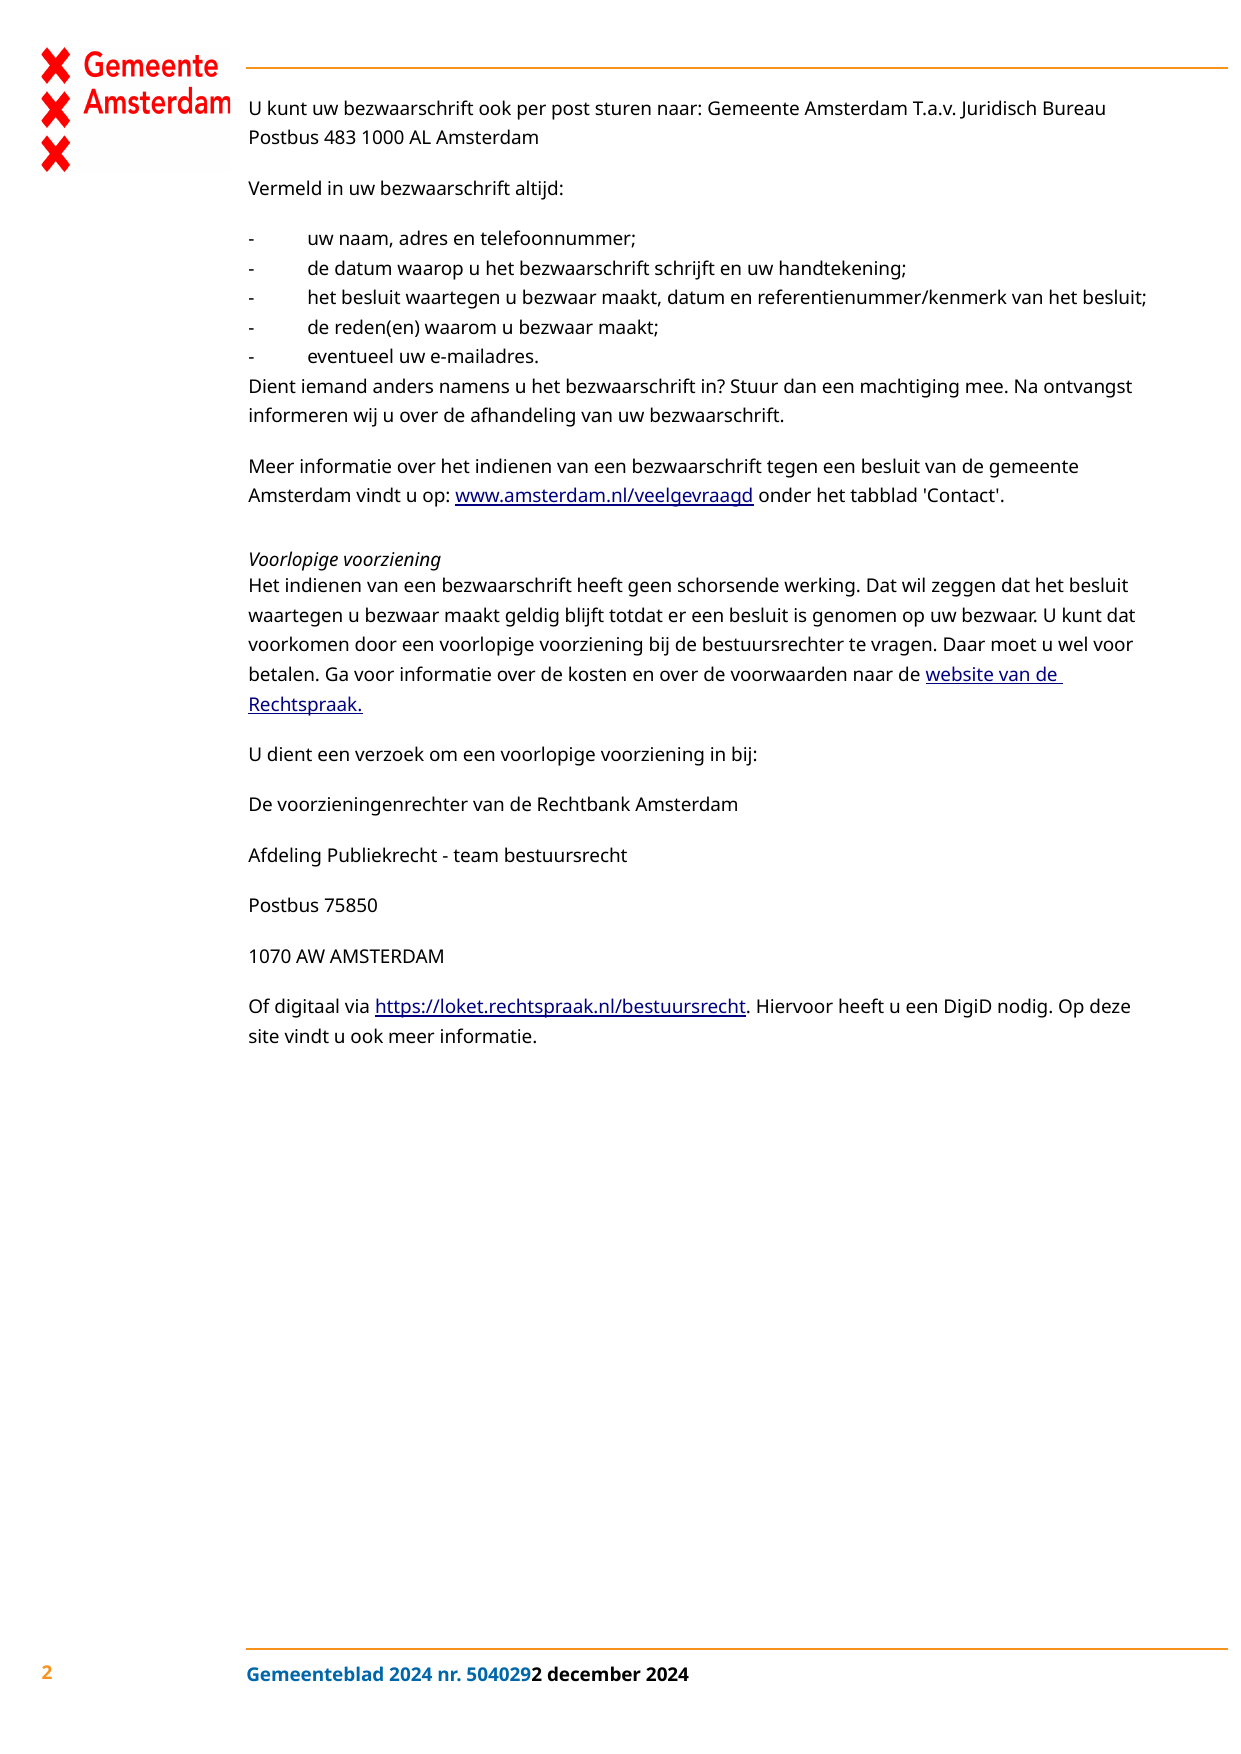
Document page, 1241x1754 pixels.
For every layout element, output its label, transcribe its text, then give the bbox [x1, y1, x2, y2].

text U kunt uw bezwaarschrift ook per post sturen naar: Gemeente Amsterdam T.a.v. Juridisch Bureau Postbus 483 1000 AL Amsterdam [248, 95, 1152, 150]
list uw naam, adres en telefoonnummer; [248, 225, 1152, 251]
text Afdeling Publiekrecht - team bestuursrecht [248, 842, 1152, 868]
text Meer informatie over het indienen van een bezwaarschrift tegen een besluit van de gemeente Amsterdam vindt u op: www.amsterdam.nl/veelgevraagd onder het tabblad 'Contact'. [248, 453, 1152, 508]
list de datum waarop u het bezwaarschrift schrijft en uw handtekening; [248, 255, 1152, 281]
list het besluit waartegen u bezwaar maakt, datum en referentienummer/kenmerk van het besluit; [248, 284, 1152, 310]
text Of digitaal via https://loket.rechtspraak.nl/bestuursrecht. Hiervoor heeft u een DigiD nodig. Op deze site vindt u ook meer informatie. [248, 993, 1152, 1048]
text 1070 AW AMSTERDAM [248, 943, 1152, 968]
text Postbus 75850 [248, 892, 1152, 918]
picture [41, 47, 231, 172]
text U dient een verzoek om een voorlopige voorziening in bij: [248, 741, 1152, 767]
text De voorzieningenrechter van de Rechtbank Amsterdam [248, 792, 1152, 817]
list de reden(en) waarom u bezwaar maakt; [248, 314, 1152, 340]
text Het indienen van een bezwaarschrift heeft geen schorsende werking. Dat wil zeggen dat het besluit waartegen u bezwaar maakt geldig blijft totdat er een besluit is genomen op uw bezwaar. U kunt dat voorkomen door een voorlopige voorziening bij de bestuursrechter te vragen. Daar moet u wel voor betalen. Ga voor informatie over de kosten en over de voorwaarden naar de website van de Rechtspraak. [248, 572, 1152, 716]
list eventueel uw e-mailadres. [248, 343, 1152, 369]
text Dient iemand anders namens u het bezwaarschrift in? Stuur dan een machtiging mee. Na ontvangst informeren wij u over de afhandeling van uw bezwaarschrift. [248, 373, 1152, 428]
text Vermeld in uw bezwaarschrift altijd: [248, 175, 1152, 201]
text Voorlopige voorziening [248, 547, 1152, 572]
